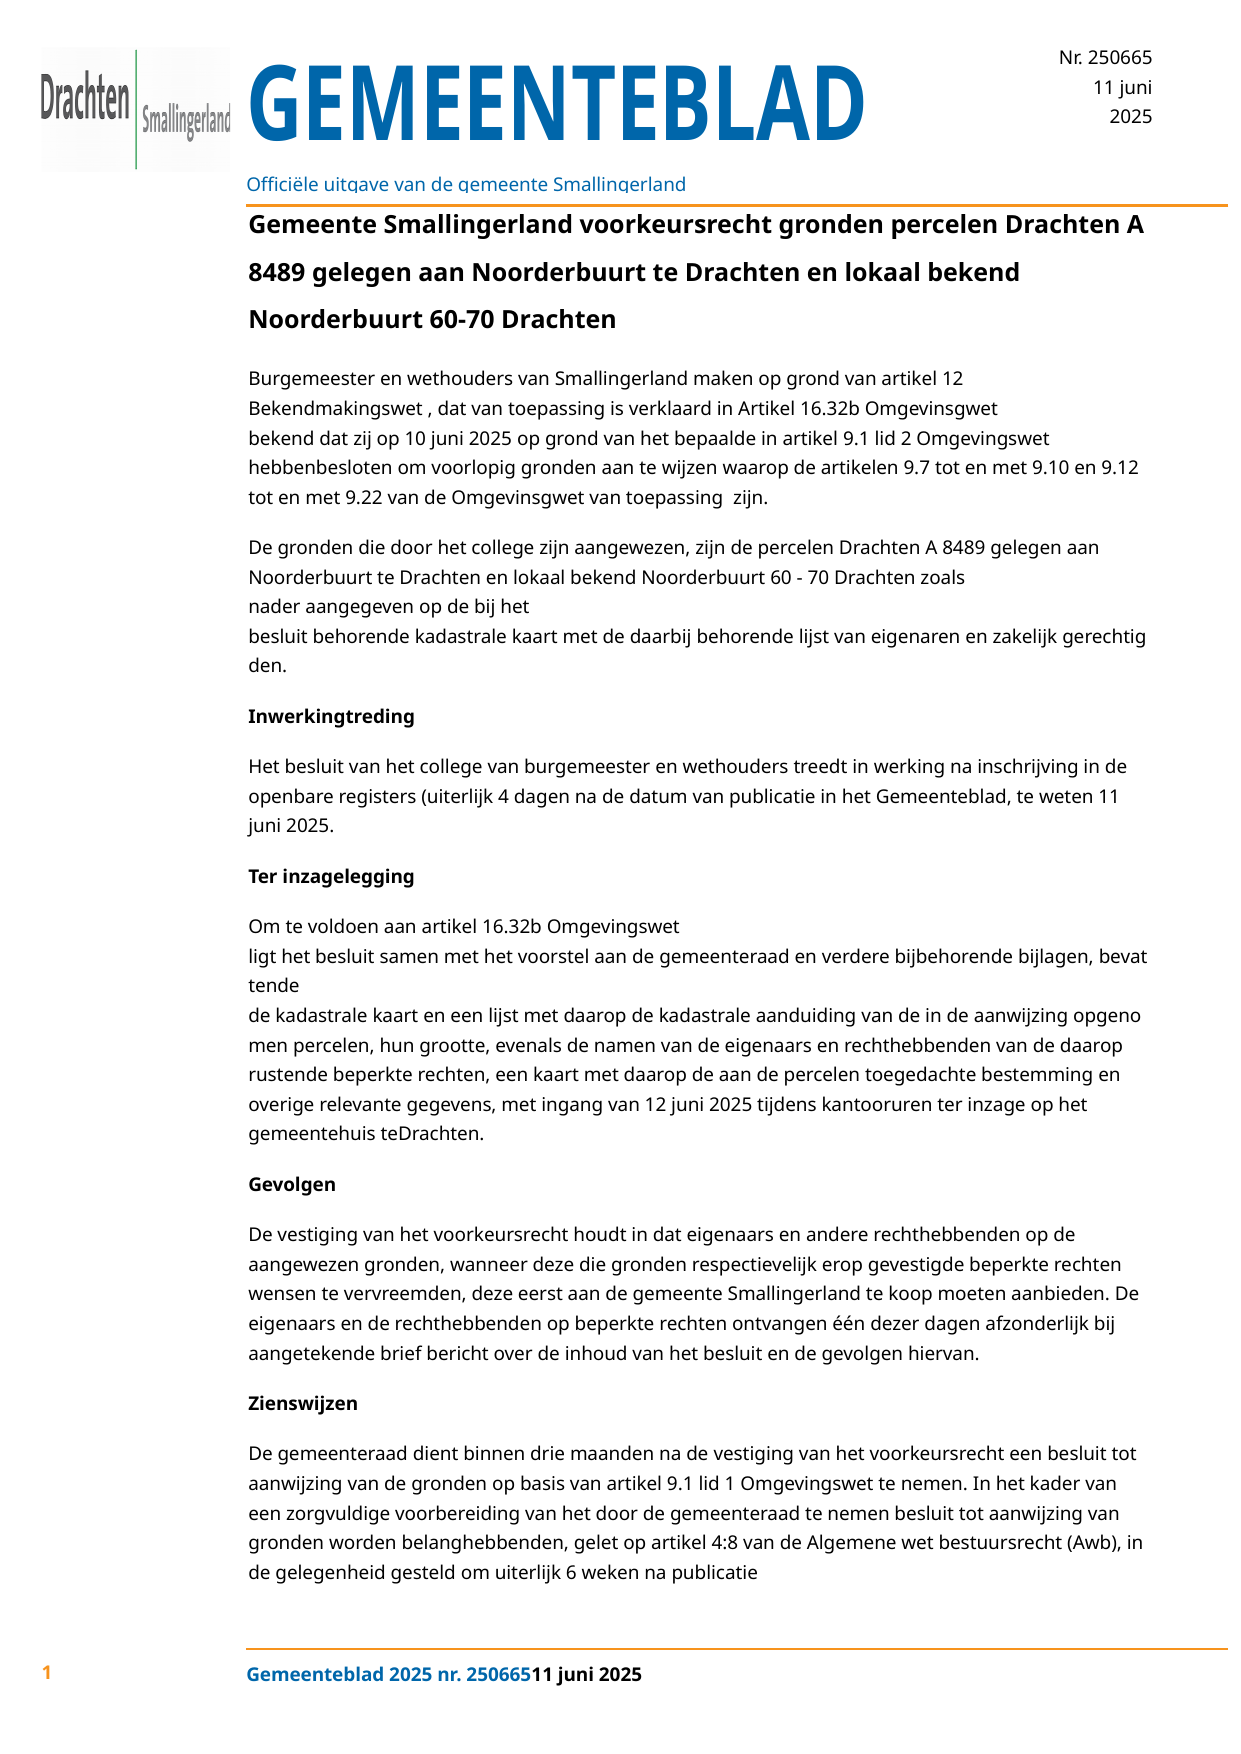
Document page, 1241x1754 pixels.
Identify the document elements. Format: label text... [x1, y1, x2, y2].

text Gemeente Smallingerland voorkeursrecht gronden percelen Drachten A 8489 gelegen aan Noorderbuurt te Drachten en lokaal bekend Noorderbuurt 60-70 Drachten [248, 207, 1152, 336]
text Om te voldoen aan artikel 16.32b Omgevingswet ligt het besluit samen met het voorstel aan de gemeenteraad en verdere bijbehorende bijlagen, bevattende de kadastrale kaart en een lijst met daarop de kadastrale aanduiding van de in de aanwijzing opgenomen percelen, hun grootte, evenals de namen van de eigenaars en rechthebbenden van de daarop rustende beperkte rechten, een kaart met daarop de aan de percelen toegedachte bestemming en overige relevante gegevens, met ingang van 12 juni 2025 tijdens kantooruren ter inzage op het gemeentehuis teDrachten. [248, 913, 1152, 1146]
text De gemeenteraad dient binnen drie maanden na de vestiging van het voorkeursrecht een besluit tot aanwijzing van de gronden op basis van artikel 9.1 lid 1 Omgevingswet te nemen. In het kader van een zorgvuldige voorbereiding van het door de gemeenteraad te nemen besluit tot aanwijzing van gronden worden belanghebbenden, gelet op artikel 4:8 van de Algemene wet bestuursrecht (Awb), in de gelegenheid gesteld om uiterlijk 6 weken na publicatie [248, 1441, 1152, 1584]
text Gevolgen [248, 1171, 1152, 1197]
text Ter inzagelegging [248, 863, 1152, 889]
picture [41, 47, 231, 172]
text Burgemeester en wethouders van Smallingerland maken op grond van artikel 12 Bekendmakingswet , dat van toepassing is verklaard in Artikel 16.32b Omgevinsgwet bekend dat zij op 10 juni 2025 op grond van het bepaalde in artikel 9.1 lid 2 Omgevingswet hebbenbesloten om voorlopig gronden aan te wijzen waarop de artikelen 9.7 tot en met 9.10 en 9.12 tot en met 9.22 van de Omgevinsgwet van toepassing zijn. [248, 366, 1152, 509]
text De vestiging van het voorkeursrecht houdt in dat eigenaars en andere rechthebbenden op de aangewezen gronden, wanneer deze die gronden respectievelijk erop gevestigde beperkte rechten wensen te vervreemden, deze eerst aan de gemeente Smallingerland te koop moeten aanbieden. De eigenaars en de rechthebbenden op beperkte rechten ontvangen één dezer dagen afzonderlijk bij aangetekende brief bericht over de inhoud van het besluit en de gevolgen hiervan. [248, 1221, 1152, 1365]
text De gronden die door het college zijn aangewezen, zijn de percelen Drachten A 8489 gelegen aan Noorderbuurt te Drachten en lokaal bekend Noorderbuurt 60 - 70 Drachten zoals nader aangegeven op de bij het besluit behorende kadastrale kaart met de daarbij behorende lijst van eigenaren en zakelijk gerechtigden. [248, 534, 1152, 678]
text Zienswijzen [248, 1390, 1152, 1416]
text Inwerkingtreding [248, 703, 1152, 729]
text Het besluit van het college van burgemeester en wethouders treedt in werking na inschrijving in de openbare registers (uiterlijk 4 dagen na de datum van publicatie in het Gemeenteblad, te weten 11 juni 2025. [248, 753, 1152, 838]
